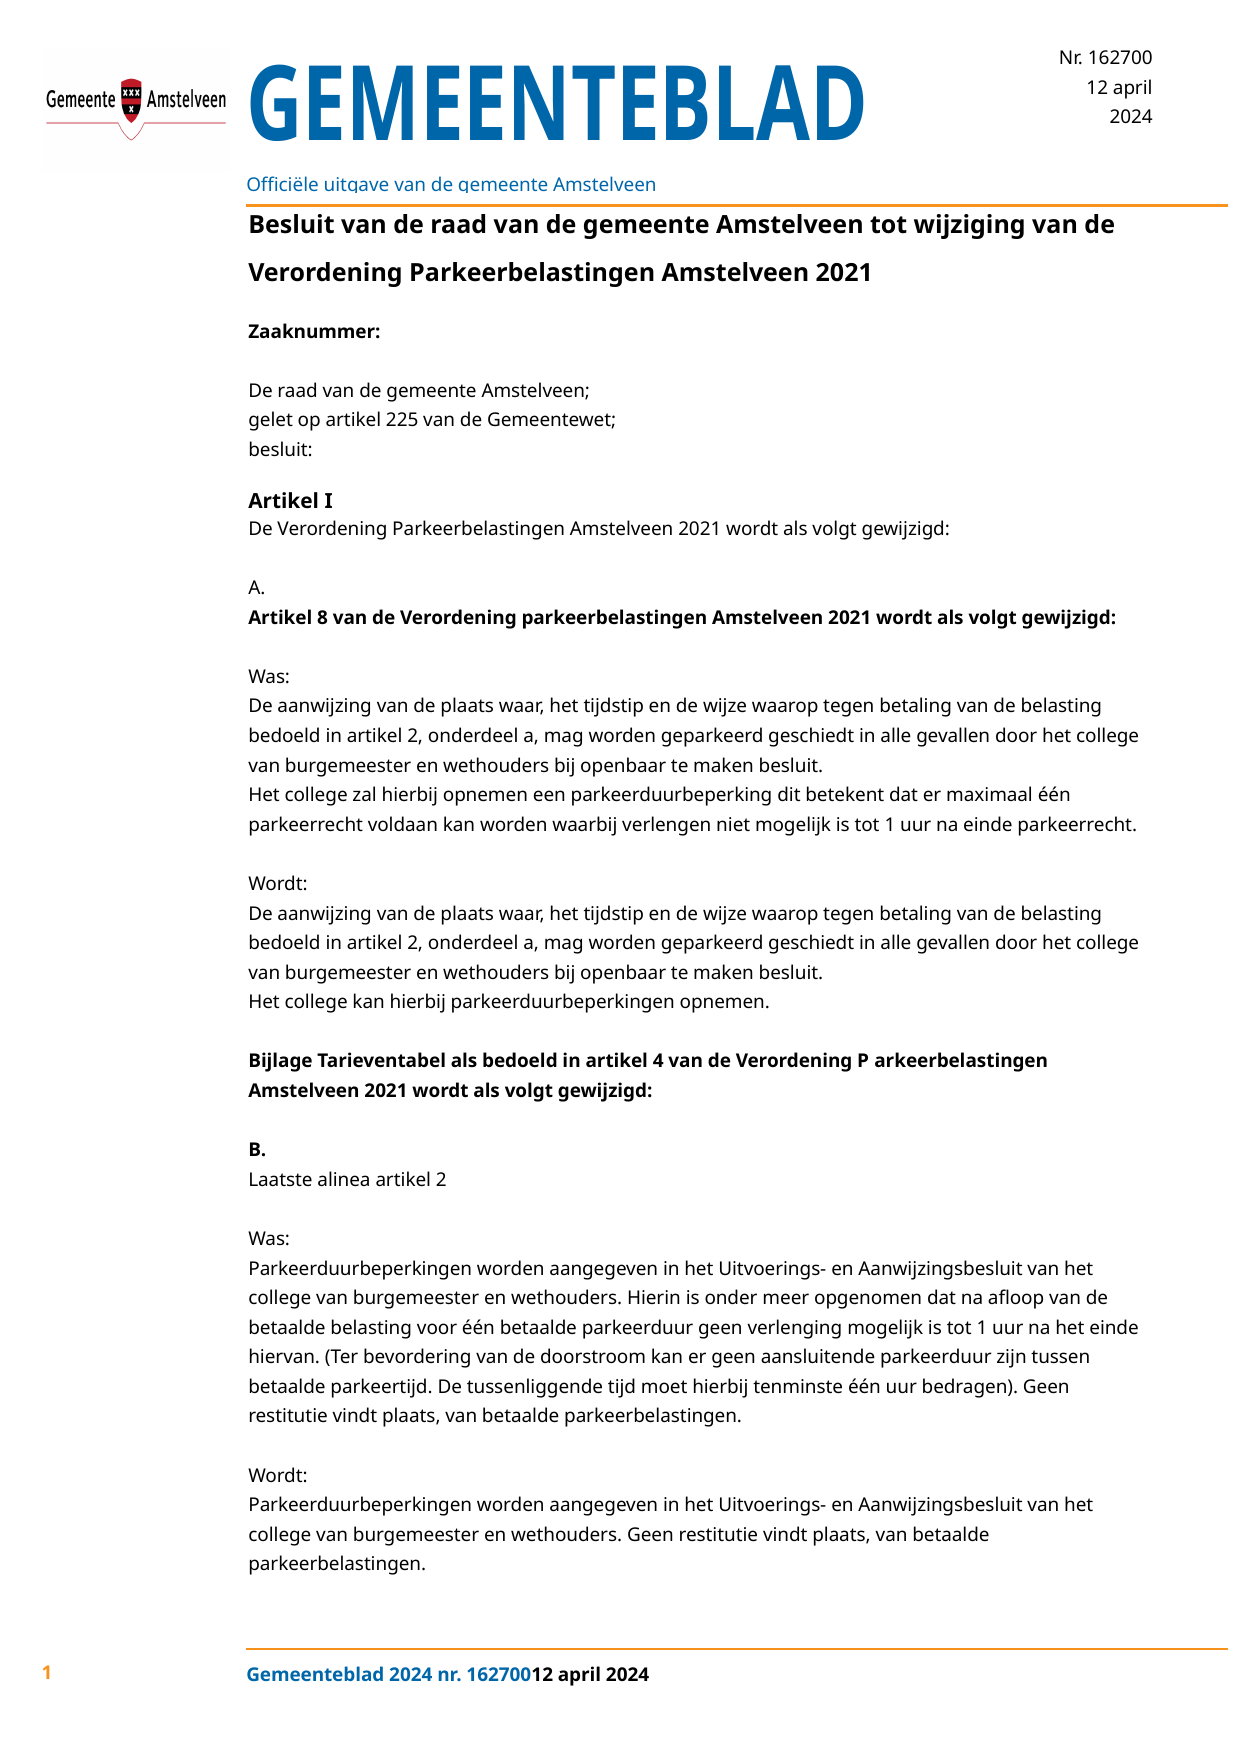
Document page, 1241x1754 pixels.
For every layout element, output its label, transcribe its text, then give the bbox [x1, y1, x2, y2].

text Besluit van de raad van de gemeente Amstelveen tot wijziging van de Verordening Parkeerbelastingen Amstelveen 2021 [248, 207, 1152, 288]
text Was: [248, 1225, 1152, 1251]
text Het college zal hierbij opnemen een parkeerduurbeperking dit betekent dat er maximaal één parkeerrecht voldaan kan worden waarbij verlengen niet mogelijk is tot 1 uur na einde parkeerrecht. [248, 781, 1152, 837]
picture [41, 47, 231, 172]
text B. [248, 1136, 1152, 1162]
text De raad van de gemeente Amstelveen; [248, 377, 1152, 403]
text Parkeerduurbeperkingen worden aangegeven in het Uitvoerings- en Aanwijzingsbesluit van het college van burgemeester en wethouders. Hierin is onder meer opgenomen dat na afloop van de betaalde belasting voor één betaalde parkeerduur geen verlenging mogelijk is tot 1 uur na het einde hiervan. (Ter bevordering van de doorstroom kan er geen aansluitende parkeerduur zijn tussen betaalde parkeertijd. De tussenliggende tijd moet hierbij tenminste één uur bedragen). Geen restitutie vindt plaats, van betaalde parkeerbelastingen. [248, 1255, 1152, 1428]
text Het college kan hierbij parkeerduurbeperkingen opnemen. [248, 988, 1152, 1014]
text Zaaknummer: [248, 318, 1152, 344]
text Wordt: [248, 870, 1152, 896]
text De aanwijzing van de plaats waar, het tijdstip en de wijze waarop tegen betaling van de belasting bedoeld in artikel 2, onderdeel a, mag worden geparkeerd geschiedt in alle gevallen door het college van burgemeester en wethouders bij openbaar te maken besluit. [248, 693, 1152, 777]
text Artikel 8 van de Verordening parkeerbelastingen Amstelveen 2021 wordt als volgt gewijzigd: [248, 604, 1152, 629]
text Wordt: [248, 1462, 1152, 1487]
text Artikel I [248, 487, 1152, 515]
text Laatste alinea artikel 2 [248, 1166, 1152, 1192]
text Bijlage Tarieventabel als bedoeld in artikel 4 van de Verordening P arkeerbelastingen Amstelveen 2021 wordt als volgt gewijzigd: [248, 1048, 1152, 1103]
text gelet op artikel 225 van de Gemeentewet; [248, 407, 1152, 432]
text De aanwijzing van de plaats waar, het tijdstip en de wijze waarop tegen betaling van de belasting bedoeld in artikel 2, onderdeel a, mag worden geparkeerd geschiedt in alle gevallen door het college van burgemeester en wethouders bij openbaar te maken besluit. [248, 900, 1152, 984]
text Parkeerduurbeperkingen worden aangegeven in het Uitvoerings- en Aanwijzingsbesluit van het college van burgemeester en wethouders. Geen restitutie vindt plaats, van betaalde parkeerbelastingen. [248, 1491, 1152, 1576]
text De Verordening Parkeerbelastingen Amstelveen 2021 wordt als volgt gewijzigd: [248, 515, 1152, 541]
text besluit: [248, 436, 1152, 462]
text Was: [248, 663, 1152, 689]
